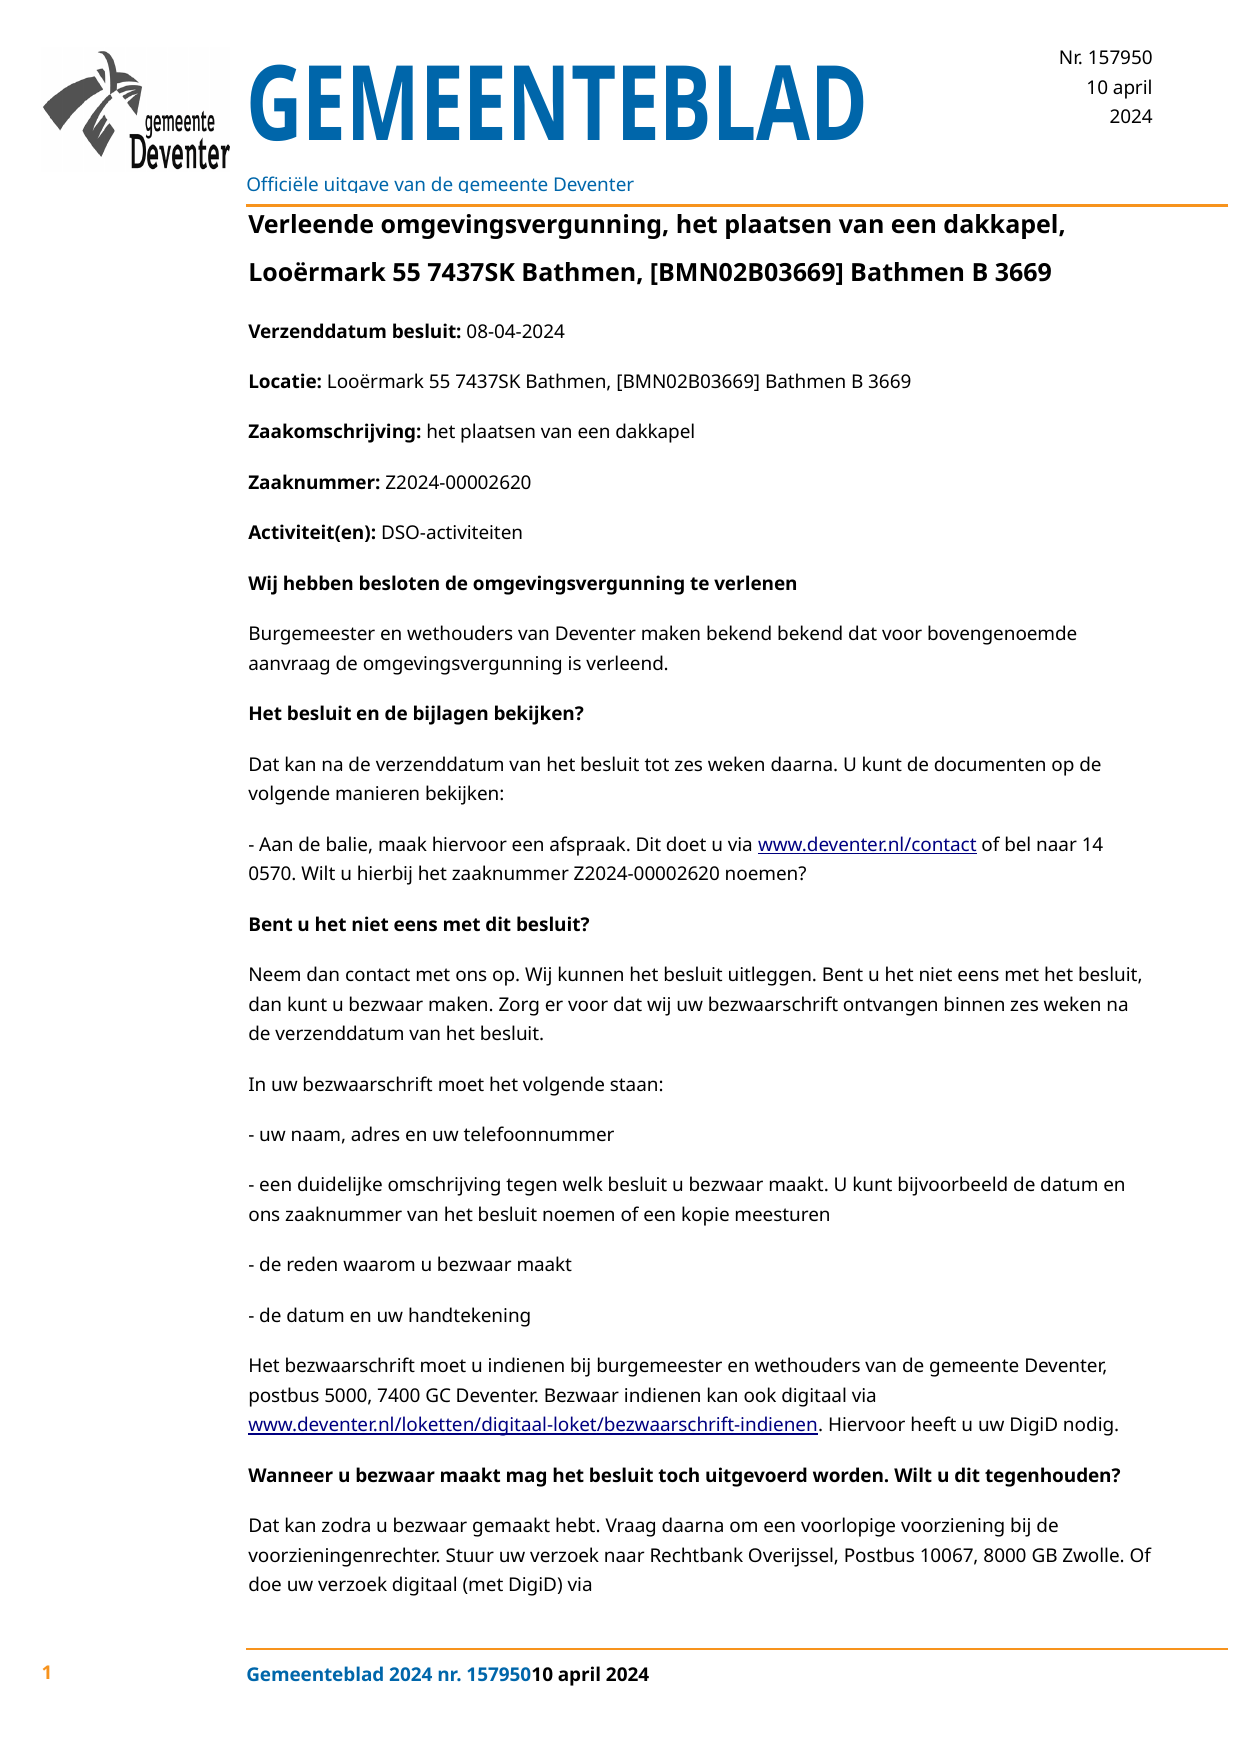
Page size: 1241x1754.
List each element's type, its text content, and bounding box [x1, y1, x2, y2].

text - Aan de balie, maak hiervoor een afspraak. Dit doet u via www.deventer.nl/contact of bel naar 14 0570. Wilt u hierbij het zaaknummer Z2024-00002620 noemen? [248, 831, 1152, 886]
text Zaakomschrijving: het plaatsen van een dakkapel [248, 419, 1152, 444]
text - de reden waarom u bezwaar maakt [248, 1252, 1152, 1277]
text Burgemeester en wethouders van Deventer maken bekend bekend dat voor bovengenoemde aanvraag de omgevingsvergunning is verleend. [248, 620, 1152, 676]
text Het bezwaarschrift moet u indienen bij burgemeester en wethouders van de gemeente Deventer, postbus 5000, 7400 GC Deventer. Bezwaar indienen kan ook digitaal via www.deventer.nl/loketten/digitaal-loket/bezwaarschrift-indienen. Hiervoor heeft u uw DigiD nodig. [248, 1352, 1152, 1437]
text Wij hebben besloten de omgevingsvergunning te verlenen [248, 570, 1152, 596]
text - uw naam, adres en uw telefoonnummer [248, 1121, 1152, 1147]
text Neem dan contact met ons op. Wij kunnen het besluit uitleggen. Bent u het niet eens met het besluit, dan kunt u bezwaar maken. Zorg er voor dat wij uw bezwaarschrift ontvangen binnen zes weken na de verzenddatum van het besluit. [248, 961, 1152, 1046]
text Dat kan na de verzenddatum van het besluit tot zes weken daarna. U kunt de documenten op de volgende manieren bekijken: [248, 751, 1152, 806]
picture [41, 47, 231, 172]
text Activiteit(en): DSO-activiteiten [248, 519, 1152, 545]
text In uw bezwaarschrift moet het volgende staan: [248, 1071, 1152, 1097]
text Het besluit en de bijlagen bekijken? [248, 700, 1152, 726]
text Verleende omgevingsvergunning, het plaatsen van een dakkapel, Looërmark 55 7437SK Bathmen, [BMN02B03669] Bathmen B 3669 [248, 207, 1152, 288]
text Dat kan zodra u bezwaar gemaakt hebt. Vraag daarna om een voorlopige voorziening bij de voorzieningenrechter. Stuur uw verzoek naar Rechtbank Overijssel, Postbus 10067, 8000 GB Zwolle. Of doe uw verzoek digitaal (met DigiD) via [248, 1512, 1152, 1597]
text Wanneer u bezwaar maakt mag het besluit toch uitgevoerd worden. Wilt u dit tegenhouden? [248, 1462, 1152, 1488]
text - een duidelijke omschrijving tegen welk besluit u bezwaar maakt. U kunt bijvoorbeeld de datum en ons zaaknummer van het besluit noemen of een kopie meesturen [248, 1172, 1152, 1227]
text Verzenddatum besluit: 08-04-2024 [248, 318, 1152, 344]
text Zaaknummer: Z2024-00002620 [248, 469, 1152, 495]
text - de datum en uw handtekening [248, 1302, 1152, 1328]
text Bent u het niet eens met dit besluit? [248, 911, 1152, 937]
text Locatie: Looërmark 55 7437SK Bathmen, [BMN02B03669] Bathmen B 3669 [248, 368, 1152, 394]
